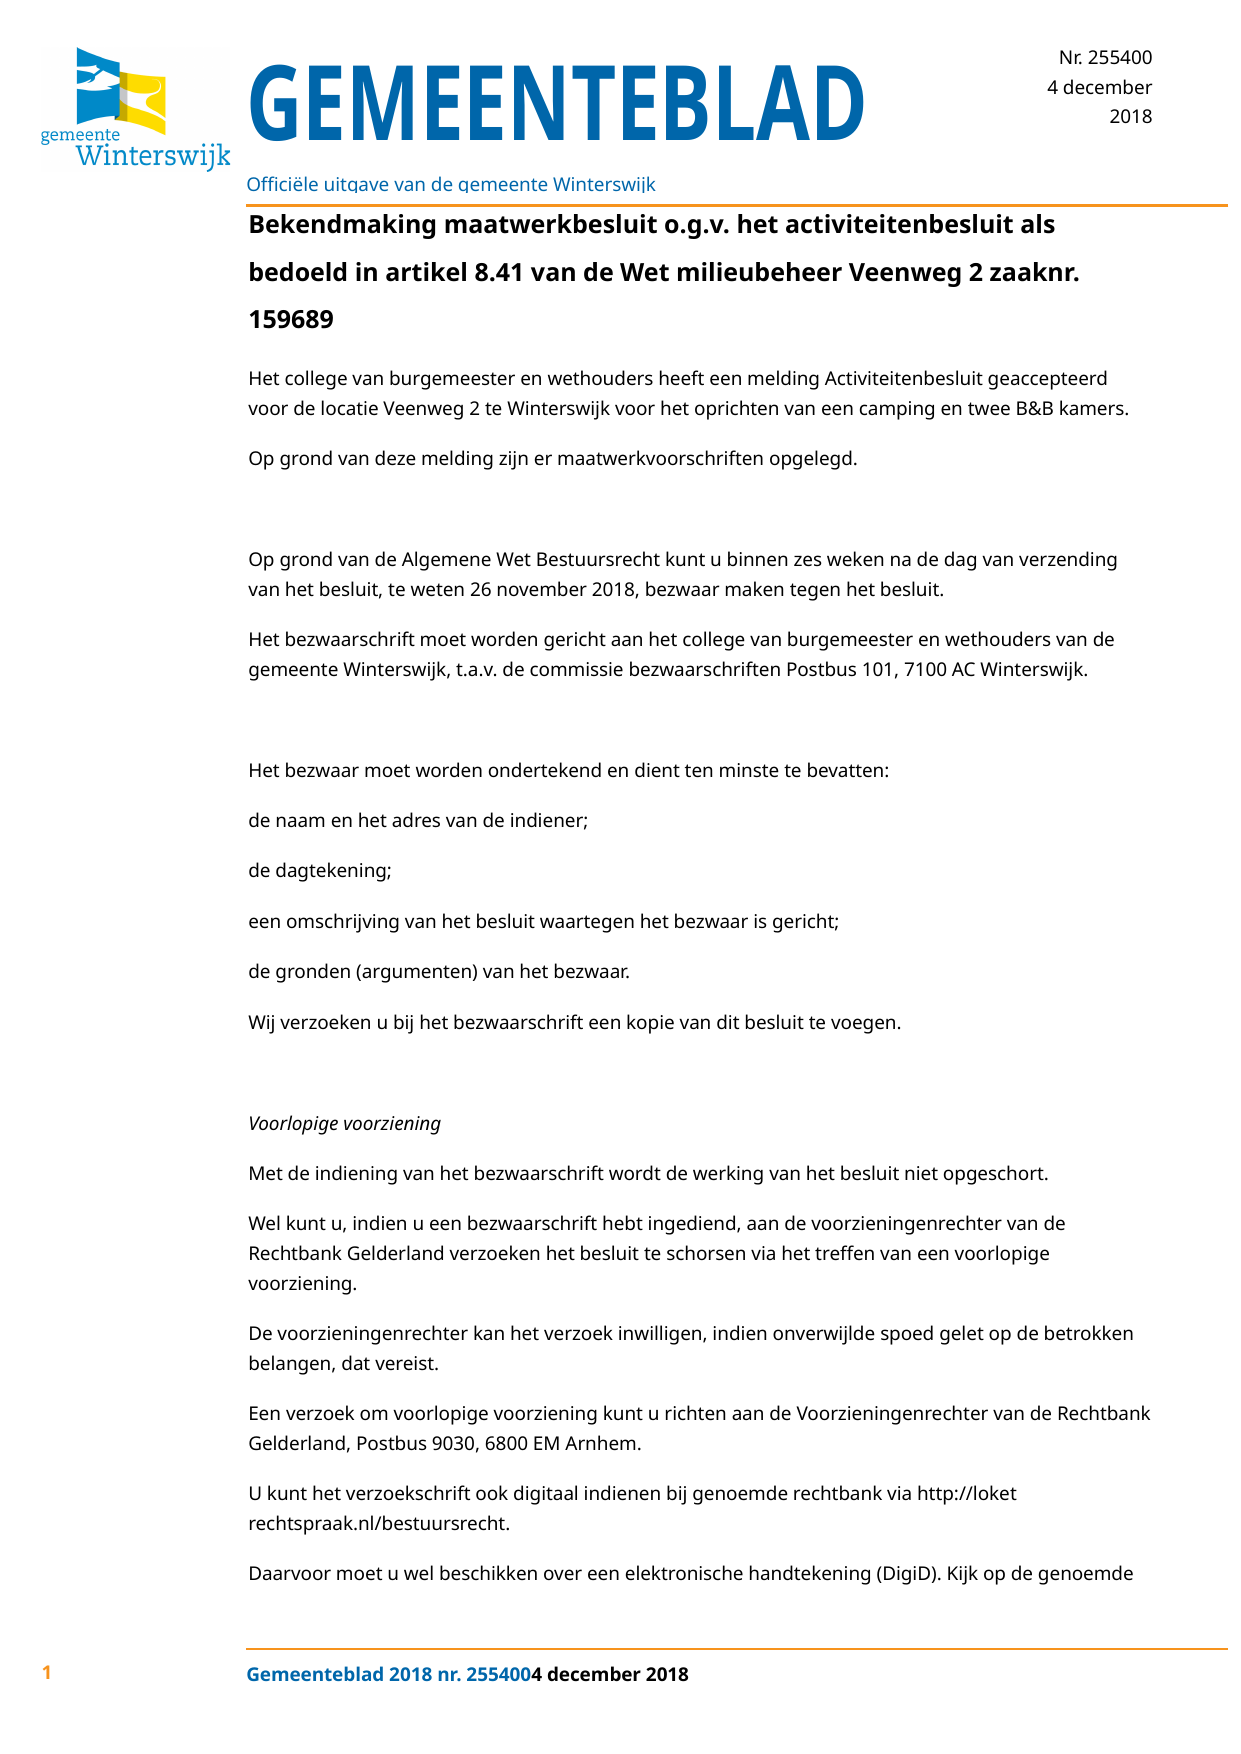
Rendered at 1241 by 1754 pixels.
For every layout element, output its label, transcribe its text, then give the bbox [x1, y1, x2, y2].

text Wel kunt u, indien u een bezwaarschrift hebt ingediend, aan de voorzieningenrechter van de Rechtbank Gelderland verzoeken het besluit te schorsen via het treffen van een voorlopige voorziening. [248, 1211, 1152, 1295]
text de naam en het adres van de indiener; [248, 807, 1152, 833]
picture [225, 153, 231, 162]
text Het college van burgemeester en wethouders heeft een melding Activiteitenbesluit geaccepteerd voor de locatie Veenweg 2 te Winterswijk voor het oprichten van een camping en twee B&B kamers. [248, 366, 1152, 421]
text Op grond van deze melding zijn er maatwerkvoorschriften opgelegd. [248, 446, 1152, 471]
text Het bezwaarschrift moet worden gericht aan het college van burgemeester en wethouders van de gemeente Winterswijk, t.a.v. de commissie bezwaarschriften Postbus 101, 7100 AC Winterswijk. [248, 626, 1152, 682]
text De voorzieningenrechter kan het verzoek inwilligen, indien onverwijlde spoed gelet op de betrokken belangen, dat vereist. [248, 1320, 1152, 1375]
text Voorlopige voorziening [248, 1110, 1152, 1135]
text Bekendmaking maatwerkbesluit o.g.v. het activiteitenbesluit als bedoeld in artikel 8.41 van de Wet milieubeheer Veenweg 2 zaaknr. 159689 [248, 207, 1152, 336]
text de gronden (argumenten) van het bezwaar. [248, 958, 1152, 984]
text U kunt het verzoekschrift ook digitaal indienen bij genoemde rechtbank via http://loket rechtspraak.nl/bestuursrecht. [248, 1480, 1152, 1535]
text Op grond van de Algemene Wet Bestuursrecht kunt u binnen zes weken na de dag van verzending van het besluit, te weten 26 november 2018, bezwaar maken tegen het besluit. [248, 546, 1152, 602]
picture [41, 47, 231, 172]
text Met de indiening van het bezwaarschrift wordt de werking van het besluit niet opgeschort. [248, 1160, 1152, 1186]
text Wij verzoeken u bij het bezwaarschrift een kopie van dit besluit te voegen. [248, 1009, 1152, 1034]
text Daarvoor moet u wel beschikken over een elektronische handtekening (DigiD). Kijk op de genoemde [248, 1560, 1152, 1586]
text de dagtekening; [248, 858, 1152, 883]
text Een verzoek om voorlopige voorziening kunt u richten aan de Voorzieningenrechter van de Rechtbank Gelderland, Postbus 9030, 6800 EM Arnhem. [248, 1400, 1152, 1455]
text Het bezwaar moet worden ondertekend en dient ten minste te bevatten: [248, 757, 1152, 782]
text een omschrijving van het besluit waartegen het bezwaar is gericht; [248, 908, 1152, 934]
